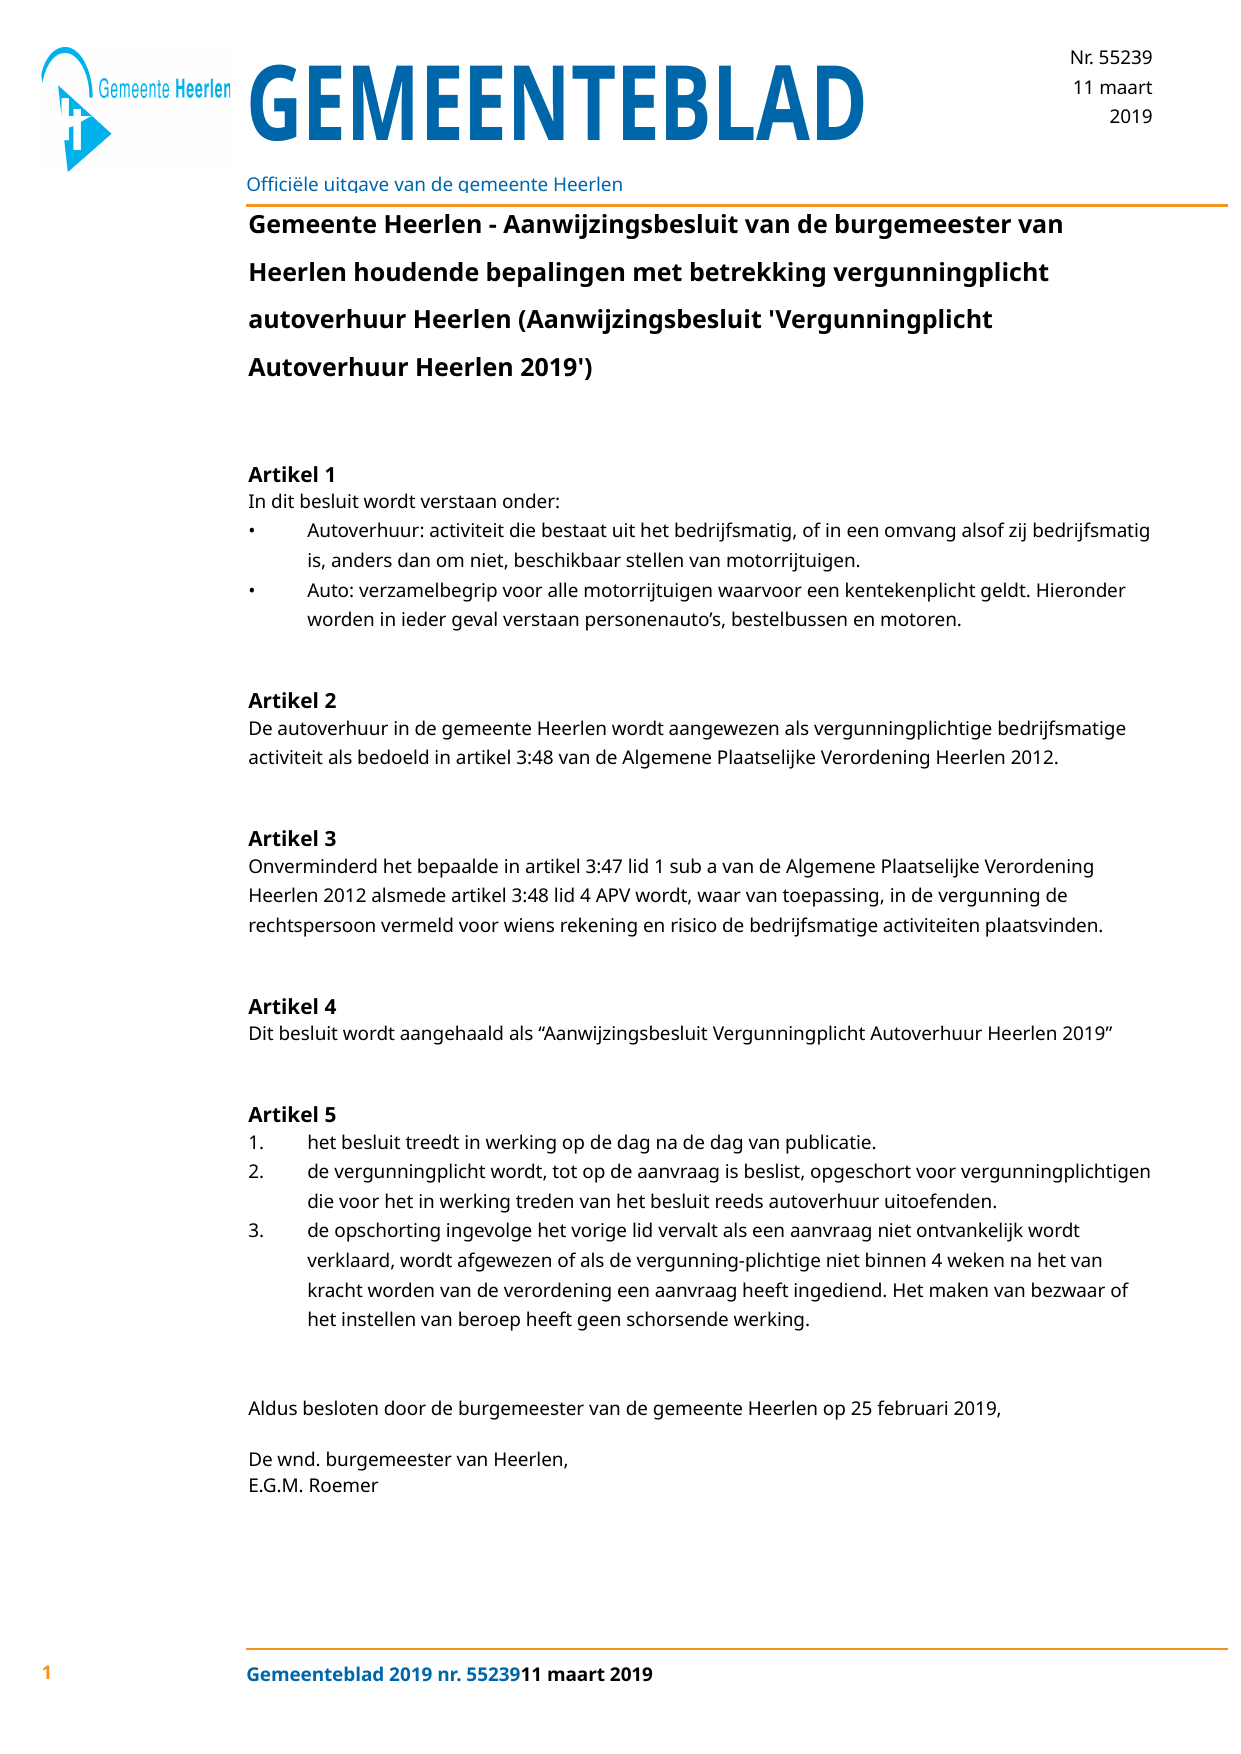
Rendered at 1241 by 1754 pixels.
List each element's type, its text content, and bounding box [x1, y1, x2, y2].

list de vergunningplicht wordt, tot op de aanvraag is beslist, opgeschort voor vergunningplichtigen die voor het in werking treden van het besluit reeds autoverhuur uitoefenden. [248, 1158, 1152, 1214]
text De autoverhuur in de gemeente Heerlen wordt aangewezen als vergunningplichtige bedrijfsmatige activiteit als bedoeld in artikel 3:48 van de Algemene Plaatselijke Verordening Heerlen 2012. [248, 715, 1152, 770]
text Gemeente Heerlen - Aanwijzingsbesluit van de burgemeester van Heerlen houdende bepalingen met betrekking vergunningplicht autoverhuur Heerlen (Aanwijzingsbesluit 'Vergunningplicht Autoverhuur Heerlen 2019') [248, 207, 1152, 384]
text De wnd. burgemeester van Heerlen, [248, 1447, 1152, 1472]
text Artikel 2 [248, 686, 1152, 715]
list Auto: verzamelbegrip voor alle motorrijtuigen waarvoor een kentekenplicht geldt. Hieronder worden in ieder geval verstaan personenauto’s, bestelbussen en motoren. [248, 577, 1152, 632]
text Artikel 5 [248, 1101, 1152, 1129]
text Aldus besloten door de burgemeester van de gemeente Heerlen op 25 februari 2019, [248, 1395, 1152, 1421]
text In dit besluit wordt verstaan onder: [248, 488, 1152, 514]
list het besluit treedt in werking op de dag na de dag van publicatie. [248, 1129, 1152, 1155]
text Artikel 3 [248, 824, 1152, 853]
text Onverminderd het bepaalde in artikel 3:47 lid 1 sub a van de Algemene Plaatselijke Verordening Heerlen 2012 alsmede artikel 3:48 lid 4 APV wordt, waar van toepassing, in de vergunning de rechtspersoon vermeld voor wiens rekening en risico de bedrijfsmatige activiteiten plaatsvinden. [248, 853, 1152, 938]
list Autoverhuur: activiteit die bestaat uit het bedrijfsmatig, of in een omvang alsof zij bedrijfsmatig is, anders dan om niet, beschikbaar stellen van motorrijtuigen. [248, 518, 1152, 573]
list de opschorting ingevolge het vorige lid vervalt als een aanvraag niet ontvankelijk wordt verklaard, wordt afgewezen of als de vergunning-plichtige niet binnen 4 weken na het van kracht worden van de verordening een aanvraag heeft ingediend. Het maken van bezwaar of het instellen van beroep heeft geen schorsende werking. [248, 1218, 1152, 1332]
picture [41, 47, 58, 70]
text Artikel 4 [248, 992, 1152, 1021]
picture [41, 47, 231, 172]
text Dit besluit wordt aangehaald als “Aanwijzingsbesluit Vergunningplicht Autoverhuur Heerlen 2019” [248, 1021, 1152, 1046]
text E.G.M. Roemer [248, 1472, 1152, 1498]
text Artikel 1 [248, 460, 1152, 488]
